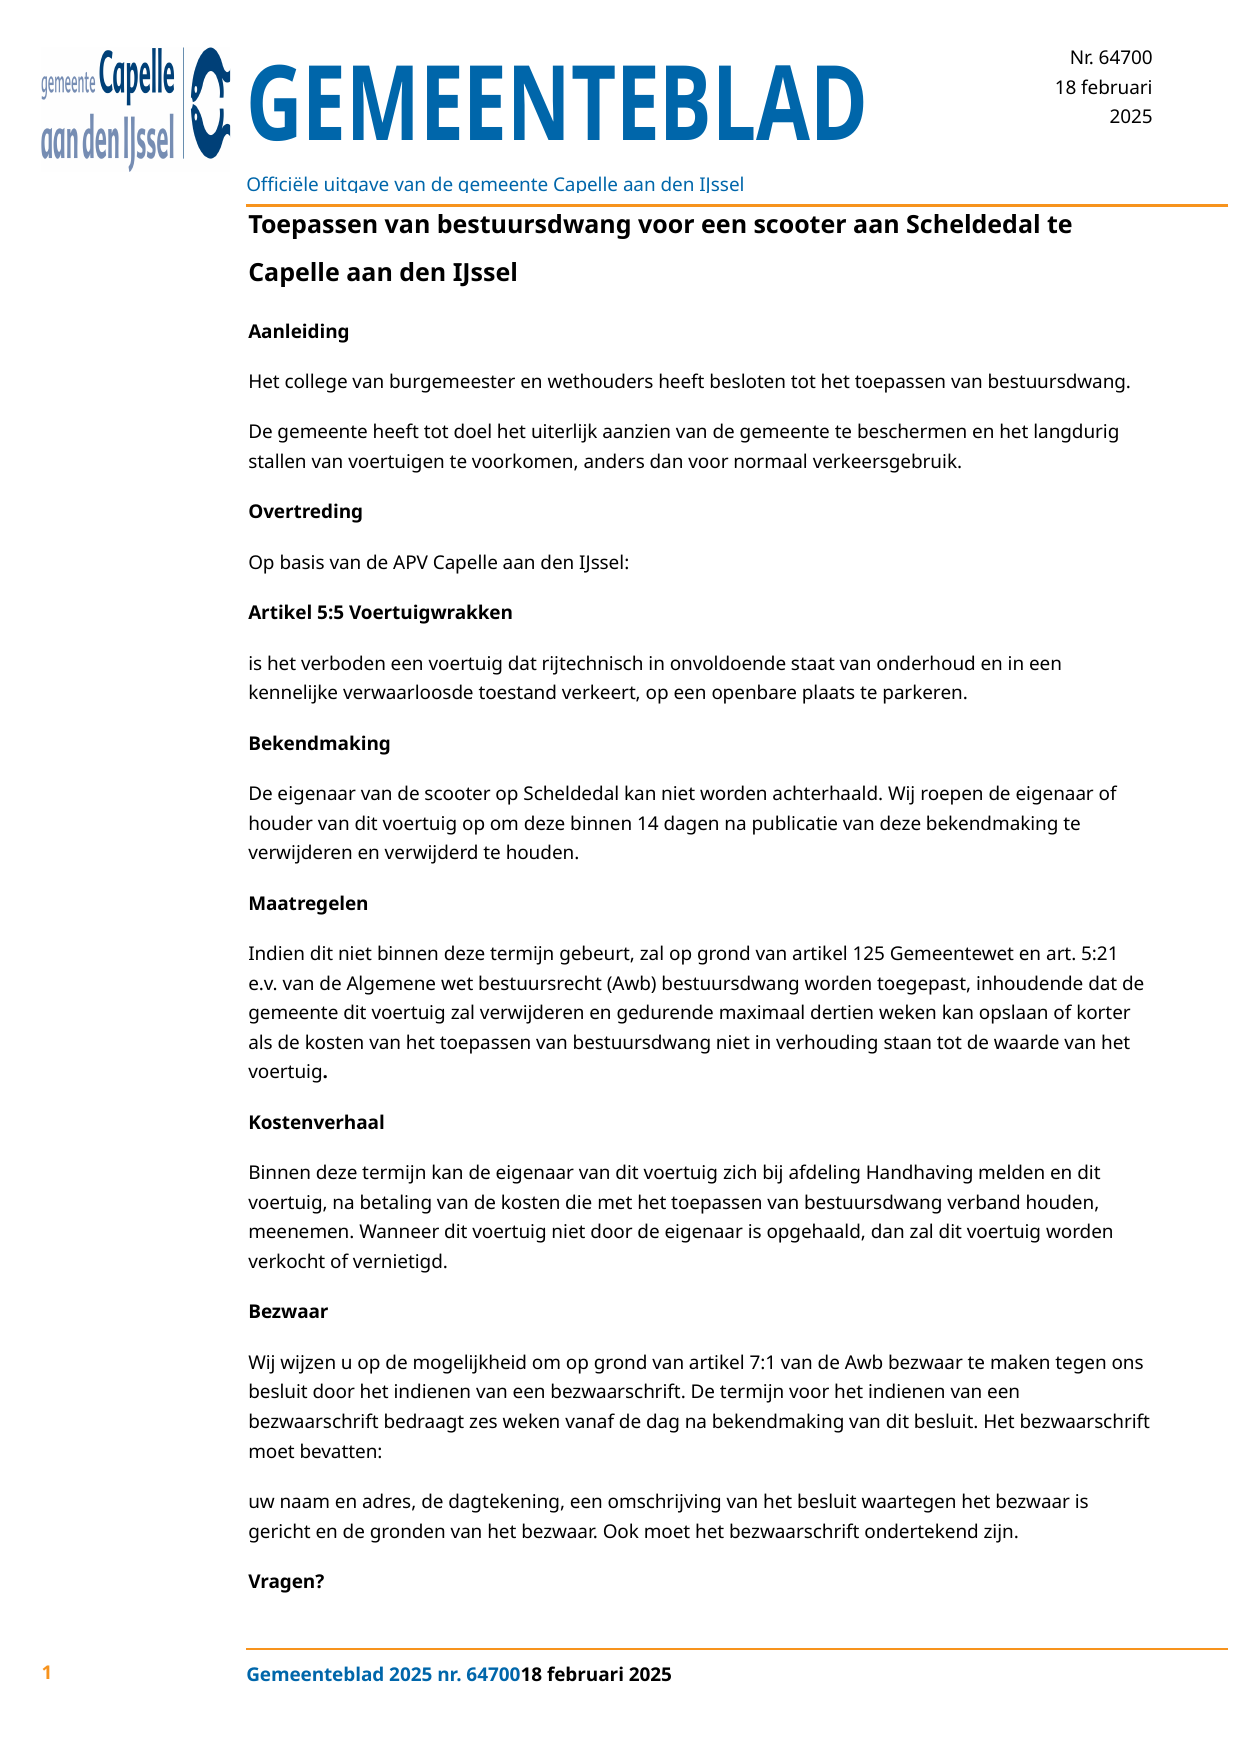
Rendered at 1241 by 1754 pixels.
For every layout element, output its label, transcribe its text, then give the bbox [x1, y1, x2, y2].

text De eigenaar van de scooter op Scheldedal kan niet worden achterhaald. Wij roepen de eigenaar of houder van dit voertuig op om deze binnen 14 dagen na publicatie van deze bekendmaking te verwijderen en verwijderd te houden. [248, 780, 1152, 865]
picture [41, 47, 231, 172]
text Op basis van de APV Capelle aan den IJssel: [248, 549, 1152, 575]
text Wij wijzen u op de mogelijkheid om op grond van artikel 7:1 van de Awb bezwaar te maken tegen ons besluit door het indienen van een bezwaarschrift. De termijn voor het indienen van een bezwaarschrift bedraagt zes weken vanaf de dag na bekendmaking van dit besluit. Het bezwaarschrift moet bevatten: [248, 1349, 1152, 1464]
text Binnen deze termijn kan de eigenaar van dit voertuig zich bij afdeling Handhaving melden en dit voertuig, na betaling van de kosten die met het toepassen van bestuursdwang verband houden, meenemen. Wanneer dit voertuig niet door de eigenaar is opgehaald, dan zal dit voertuig worden verkocht of vernietigd. [248, 1159, 1152, 1274]
text Kostenverhaal [248, 1109, 1152, 1135]
text Maatregelen [248, 890, 1152, 916]
text Artikel 5:5 Voertuigwrakken [248, 599, 1152, 625]
text De gemeente heeft tot doel het uiterlijk aanzien van de gemeente te beschermen en het langdurig stallen van voertuigen te voorkomen, anders dan voor normaal verkeersgebruik. [248, 419, 1152, 474]
text Toepassen van bestuursdwang voor een scooter aan Scheldedal te Capelle aan den IJssel [248, 207, 1152, 288]
text Bezwaar [248, 1299, 1152, 1324]
text Bekendmaking [248, 730, 1152, 756]
text Overtreding [248, 499, 1152, 524]
text is het verboden een voertuig dat rijtechnisch in onvoldoende staat van onderhoud en in een kennelijke verwaarloosde toestand verkeert, op een openbare plaats te parkeren. [248, 650, 1152, 705]
text uw naam en adres, de dagtekening, een omschrijving van het besluit waartegen het bezwaar is gericht en de gronden van het bezwaar. Ook moet het bezwaarschrift ondertekend zijn. [248, 1488, 1152, 1544]
text Vragen? [248, 1568, 1152, 1594]
text Het college van burgemeester en wethouders heeft besloten tot het toepassen van bestuursdwang. [248, 368, 1152, 394]
text Indien dit niet binnen deze termijn gebeurt, zal op grond van artikel 125 Gemeentewet en art. 5:21 e.v. van de Algemene wet bestuursrecht (Awb) bestuursdwang worden toegepast, inhoudende dat de gemeente dit voertuig zal verwijderen en gedurende maximaal dertien weken kan opslaan of korter als de kosten van het toepassen van bestuursdwang niet in verhouding staan tot de waarde van het voertuig. [248, 940, 1152, 1084]
text Aanleiding [248, 318, 1152, 344]
